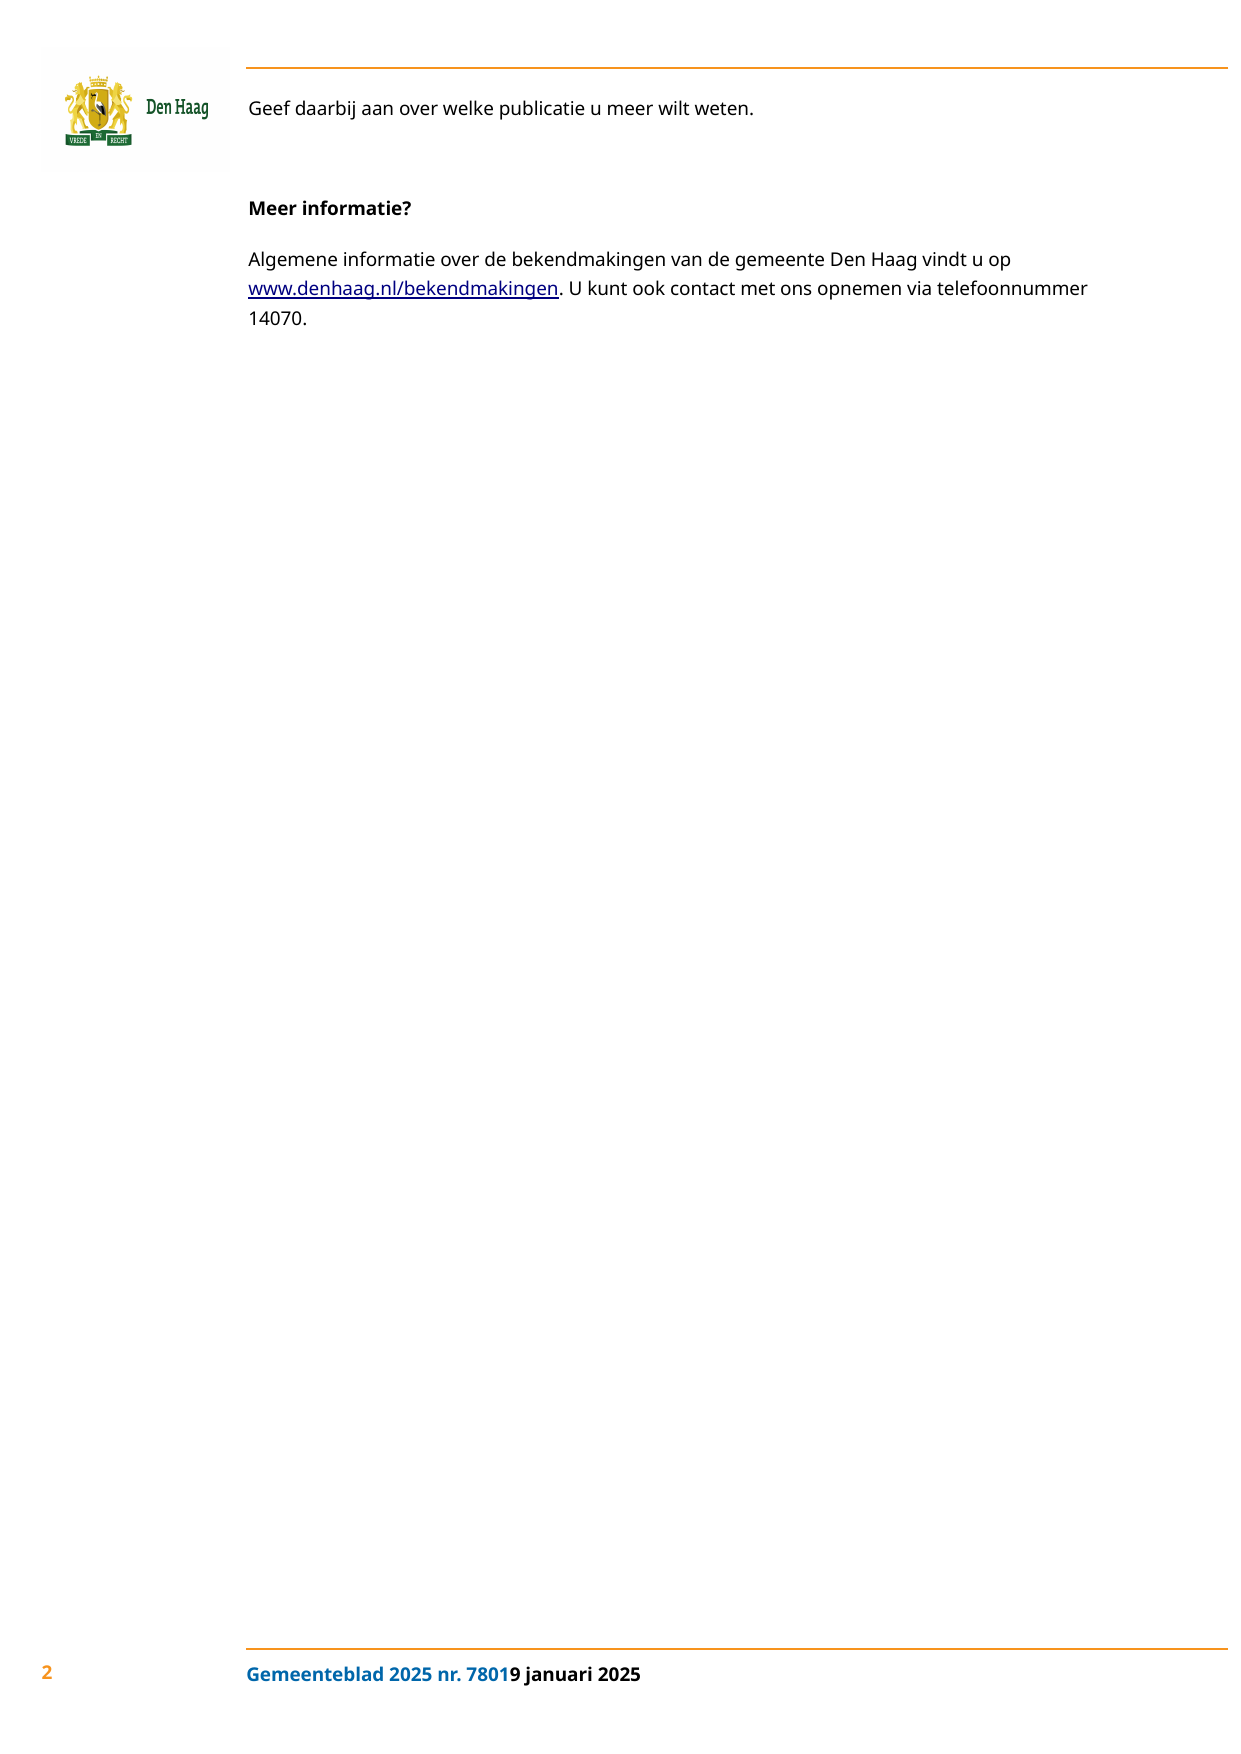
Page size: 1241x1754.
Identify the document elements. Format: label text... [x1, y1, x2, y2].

picture [41, 47, 231, 172]
text Meer informatie? [248, 196, 1152, 221]
text Geef daarbij aan over welke publicatie u meer wilt weten. [248, 95, 1152, 121]
text Algemene informatie over de bekendmakingen van de gemeente Den Haag vindt u op www.denhaag.nl/bekendmakingen. U kunt ook contact met ons opnemen via telefoonnummer 14070. [248, 246, 1152, 331]
